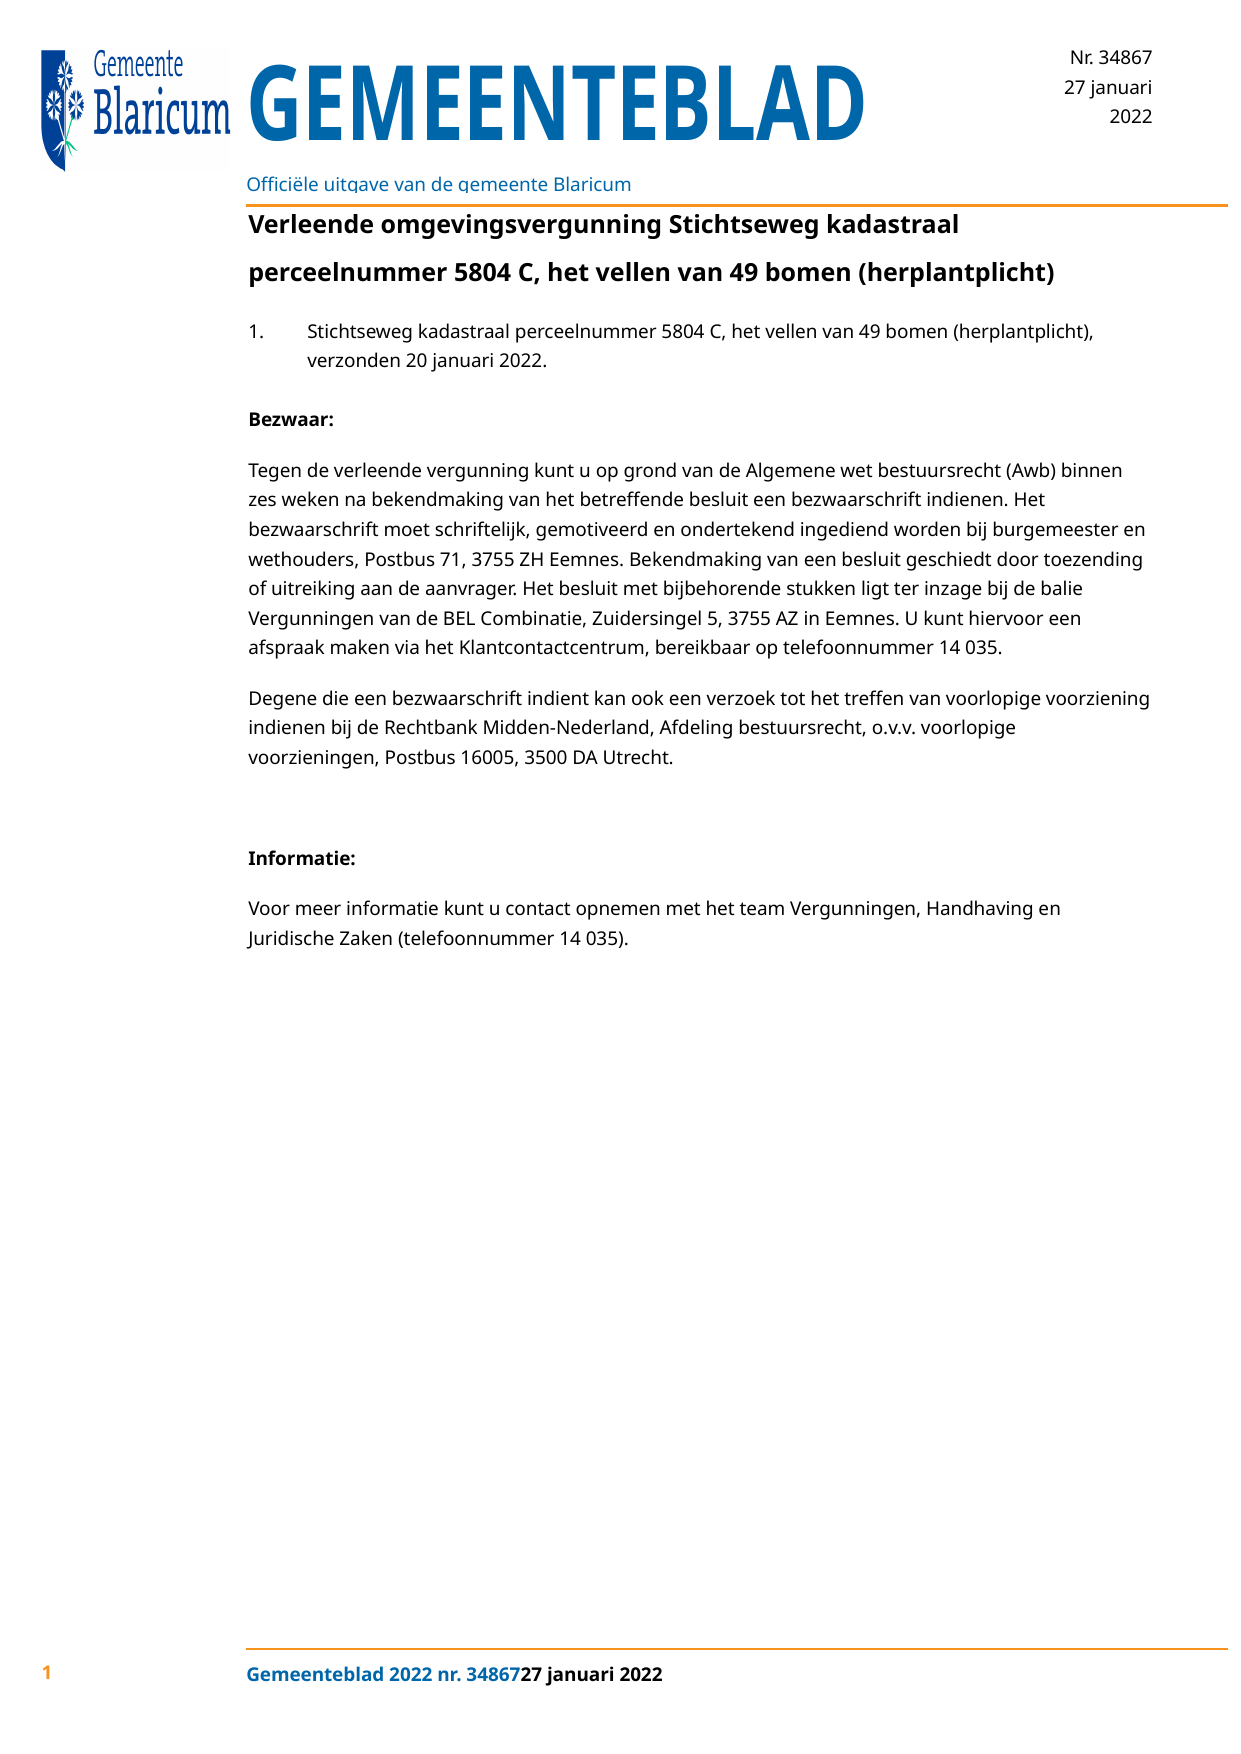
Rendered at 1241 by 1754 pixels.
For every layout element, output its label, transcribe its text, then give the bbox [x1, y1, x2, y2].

text Voor meer informatie kunt u contact opnemen met het team Vergunningen, Handhaving en Juridische Zaken (telefoonnummer 14 035). [248, 895, 1152, 951]
text Informatie: [248, 845, 1152, 871]
text Tegen de verleende vergunning kunt u op grond van de Algemene wet bestuursrecht (Awb) binnen zes weken na bekendmaking van het betreffende besluit een bezwaarschrift indienen. Het bezwaarschrift moet schriftelijk, gemotiveerd en ondertekend ingediend worden bij burgemeester en wethouders, Postbus 71, 3755 ZH Eemnes. Bekendmaking van een besluit geschiedt door toezending of uitreiking aan de aanvrager. Het besluit met bijbehorende stukken ligt ter inzage bij de balie Vergunningen van de BEL Combinatie, Zuidersingel 5, 3755 AZ in Eemnes. U kunt hiervoor een afspraak maken via het Klantcontactcentrum, bereikbaar op telefoonnummer 14 035. [248, 457, 1152, 660]
list Stichtseweg kadastraal perceelnummer 5804 C, het vellen van 49 bomen (herplantplicht), verzonden 20 januari 2022. [248, 318, 1152, 373]
picture [41, 47, 231, 172]
text Bezwaar: [248, 407, 1152, 432]
text Verleende omgevingsvergunning Stichtseweg kadastraal perceelnummer 5804 C, het vellen van 49 bomen (herplantplicht) [248, 207, 1152, 288]
text Degene die een bezwaarschrift indient kan ook een verzoek tot het treffen van voorlopige voorziening indienen bij de Rechtbank Midden-Nederland, Afdeling bestuursrecht, o.v.v. voorlopige voorzieningen, Postbus 16005, 3500 DA Utrecht. [248, 685, 1152, 770]
